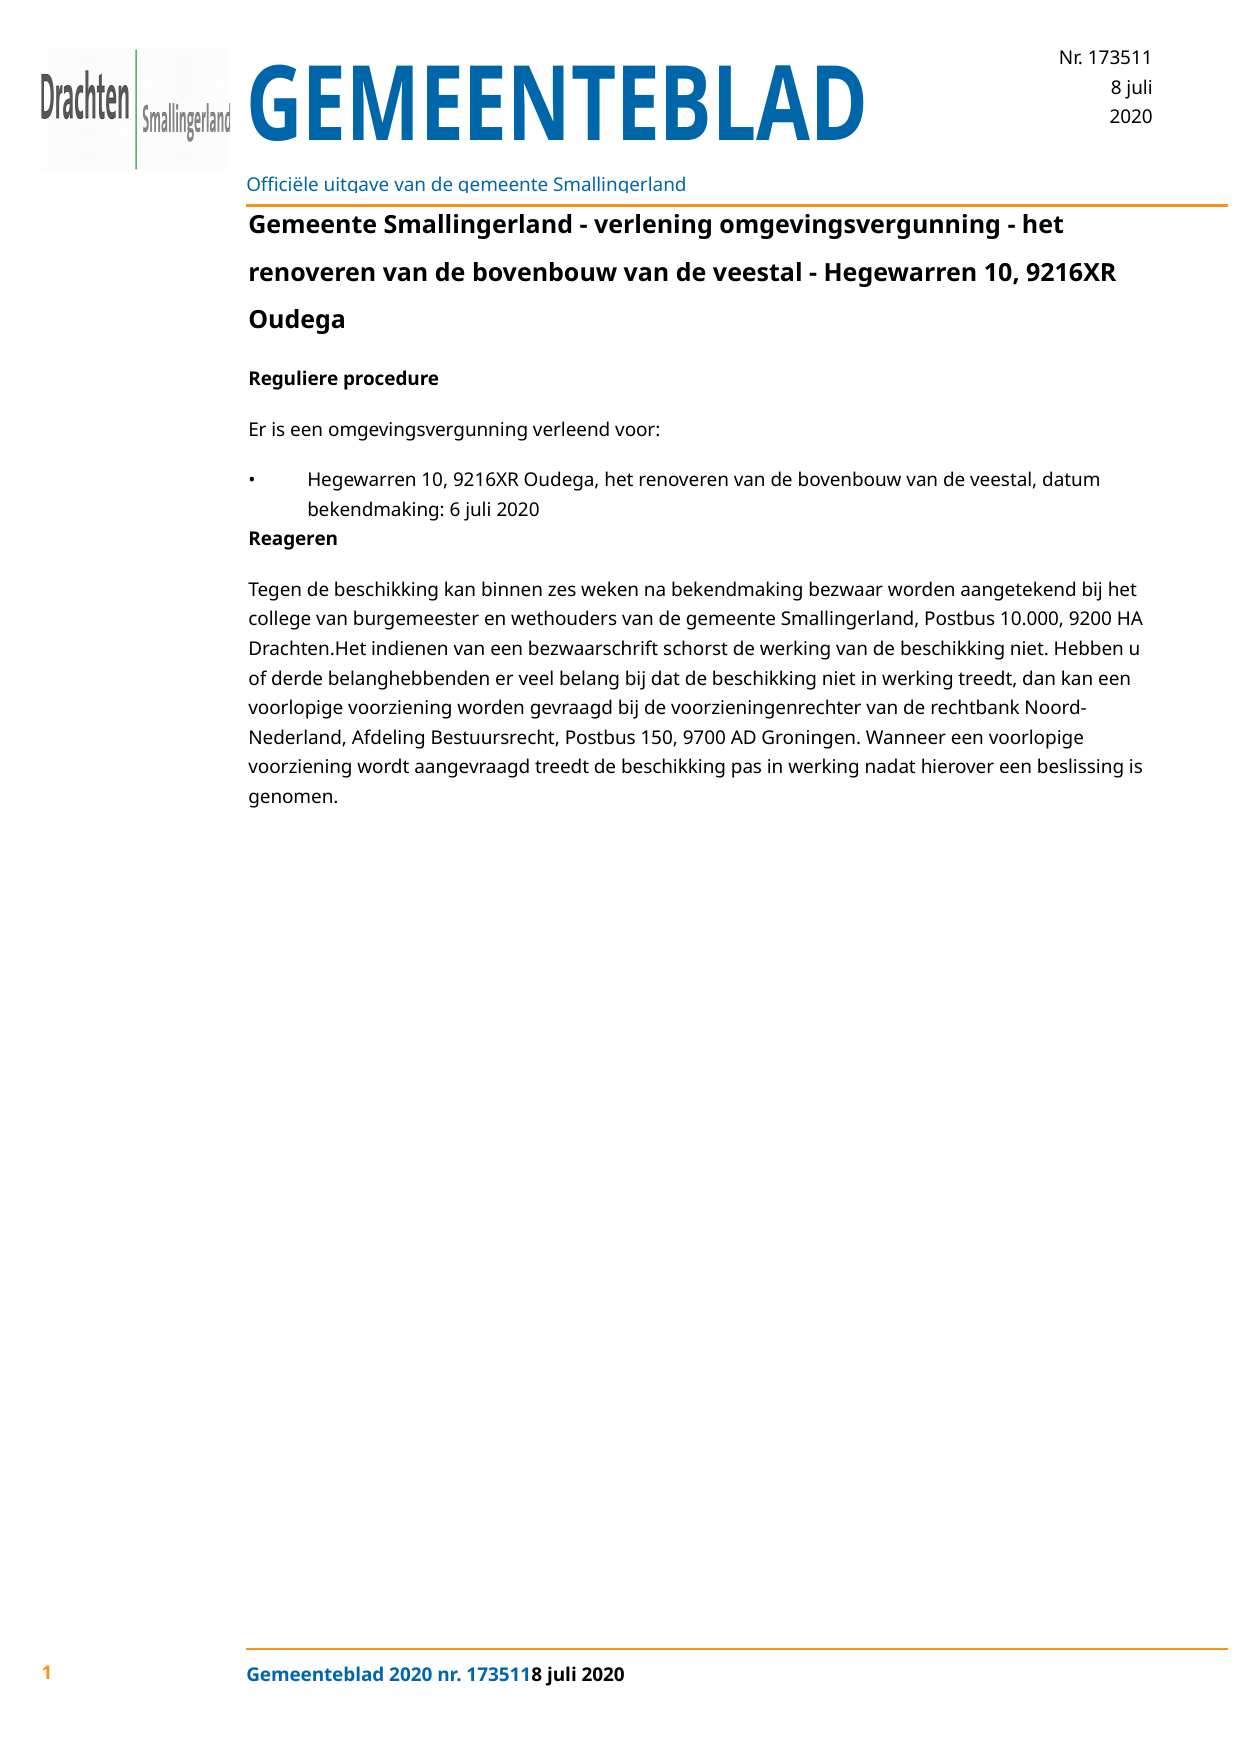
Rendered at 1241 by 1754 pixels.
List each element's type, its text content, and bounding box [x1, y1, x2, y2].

text Reageren [248, 526, 1152, 551]
text Reguliere procedure [248, 366, 1152, 391]
text Tegen de beschikking kan binnen zes weken na bekendmaking bezwaar worden aangetekend bij het college van burgemeester en wethouders van de gemeente Smallingerland, Postbus 10.000, 9200 HA Drachten.Het indienen van een bezwaarschrift schorst de werking van de beschikking niet. Hebben u of derde belanghebbenden er veel belang bij dat de beschikking niet in werking treedt, dan kan een voorlopige voorziening worden gevraagd bij de voorzieningenrechter van de rechtbank Noord-Nederland, Afdeling Bestuursrecht, Postbus 150, 9700 AD Groningen. Wanneer een voorlopige voorziening wordt aangevraagd treedt de beschikking pas in werking nadat hierover een beslissing is genomen. [248, 576, 1152, 809]
text Gemeente Smallingerland - verlening omgevingsvergunning - het renoveren van de bovenbouw van de veestal - Hegewarren 10, 9216XR Oudega [248, 207, 1152, 336]
picture [41, 47, 231, 172]
list Hegewarren 10, 9216XR Oudega, het renoveren van de bovenbouw van de veestal, datum bekendmaking: 6 juli 2020 [248, 466, 1152, 522]
text Er is een omgevingsvergunning verleend voor: [248, 416, 1152, 442]
